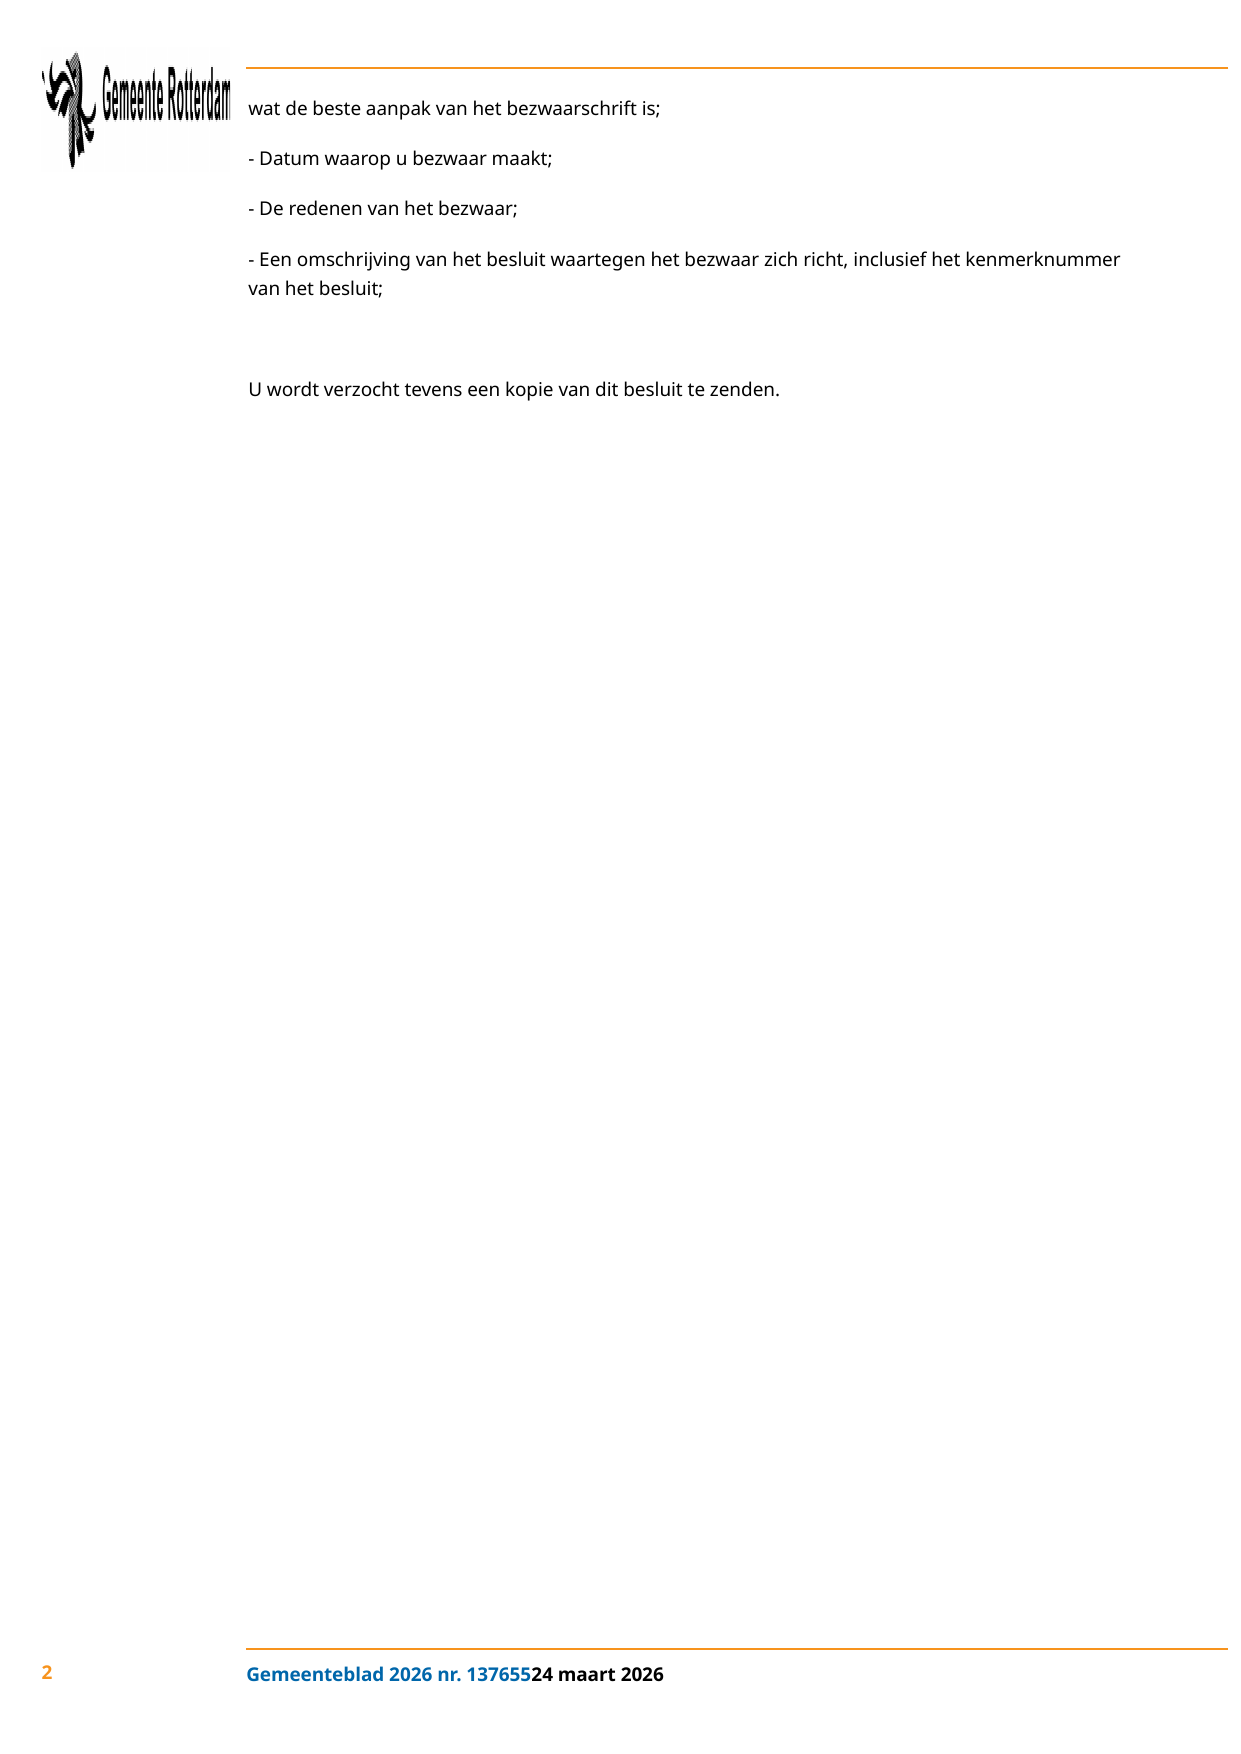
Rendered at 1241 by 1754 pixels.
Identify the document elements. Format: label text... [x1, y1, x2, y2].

text U wordt verzocht tevens een kopie van dit besluit te zenden. [248, 376, 1152, 402]
text - De redenen van het bezwaar; [248, 196, 1152, 221]
text - Datum waarop u bezwaar maakt; [248, 145, 1152, 171]
text wat de beste aanpak van het bezwaarschrift is; [248, 95, 1152, 121]
text - Een omschrijving van het besluit waartegen het bezwaar zich richt, inclusief het kenmerknummer van het besluit; [248, 246, 1152, 301]
picture [41, 47, 231, 172]
